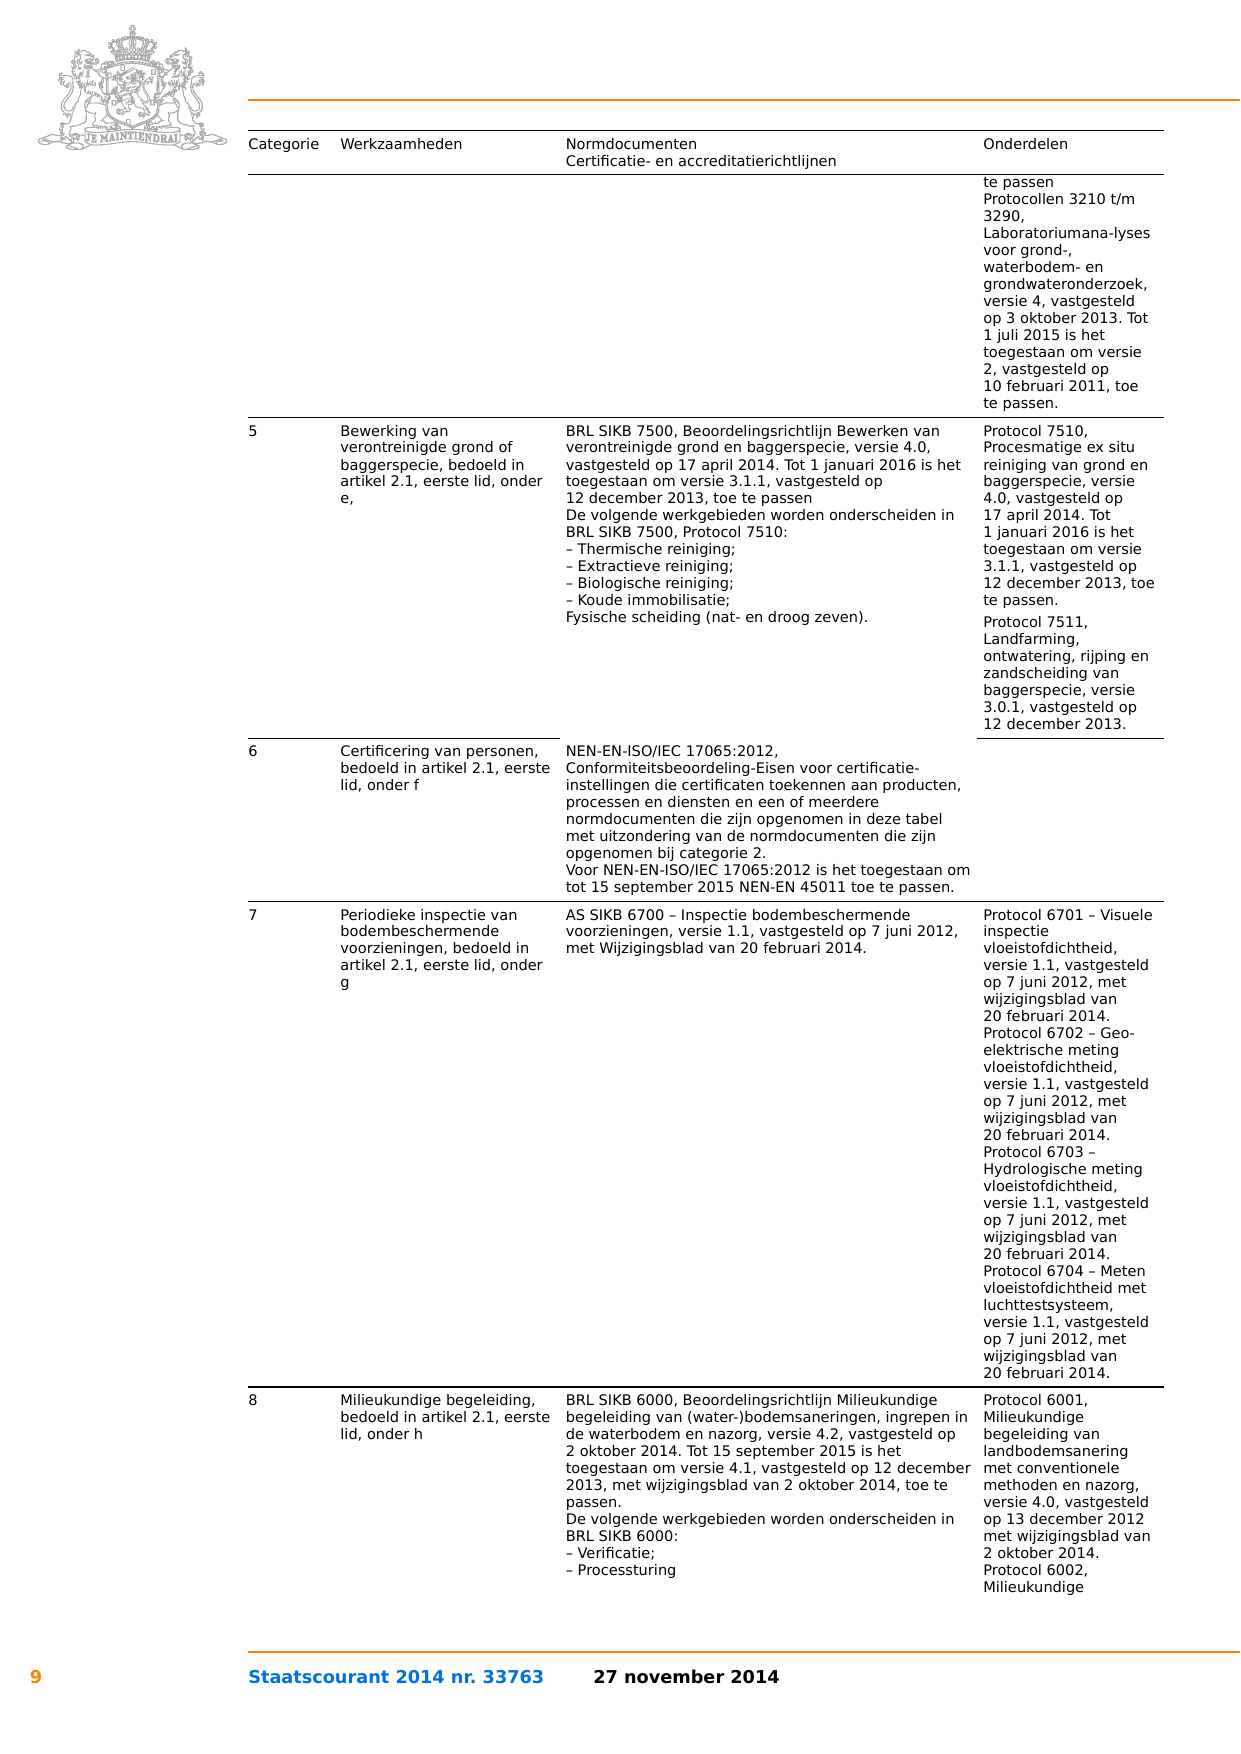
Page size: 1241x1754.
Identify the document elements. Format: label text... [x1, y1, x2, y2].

table_header Normdocumenten Certificatie- en accreditatierichtlijnen [560, 131, 977, 174]
table_cell [560, 191, 977, 417]
table_cell te passen [977, 175, 1163, 191]
table_cell [334, 609, 559, 737]
table_cell [248, 175, 334, 191]
table_cell BRL SIKB 6000, Beoordelingsrichtlijn Milieukundige begeleiding van (water-)bodemsaneringen, ingrepen in de waterbodem en nazorg, versie 4.2, vastgesteld op 2 oktober 2014. Tot 15 september 2015 is het toegestaan om versie 4.1, vastgesteld op 12 december 2013, met wijzigingsblad van 2 oktober 2014, toe te passen. De volgende werkgebieden worden onderscheiden in BRL SIKB 6000: – Verificatie; – Processturing [560, 1388, 977, 1596]
table_cell BRL SIKB 7500, Beoordelingsrichtlijn Bewerken van verontreinigde grond en baggerspecie, versie 4.0, vastgesteld op 17 april 2014. Tot 1 januari 2016 is het toegestaan om versie 3.1.1, vastgesteld op 12 december 2013, toe te passen De volgende werkgebieden worden onderscheiden in BRL SIKB 7500, Protocol 7510: – Thermische reiniging; – Extractieve reiniging; – Biologische reiniging; – Koude immobilisatie; Fysische scheiding (nat- en droog zeven). [560, 418, 977, 737]
table_cell Protocol 6001, Milieukundige begeleiding van landbodemsanering met conventionele methoden en nazorg, versie 4.0, vastgesteld op 13 december 2012 met wijzigingsblad van 2 oktober 2014. Protocol 6002, Milieukundige [977, 1388, 1163, 1596]
picture [38, 25, 227, 150]
table_cell Protocol 7510, Procesmatige ex situ reiniging van grond en baggerspecie, versie 4.0, vastgesteld op 17 april 2014. Tot 1 januari 2016 is het toegestaan om versie 3.1.1, vastgesteld op 12 december 2013, toe te passen. [977, 418, 1163, 609]
table_cell 8 [248, 1388, 334, 1596]
table_header Categorie [248, 131, 334, 174]
table_cell [560, 175, 977, 191]
table_cell Protocol 7511, Landfarming, ontwatering, rijping en zandscheiding van baggerspecie, versie 3.0.1, vastgesteld op 12 december 2013. [977, 609, 1163, 737]
table_header Werkzaamheden [334, 131, 559, 174]
table_cell [248, 191, 334, 417]
table_cell Certificering van personen, bedoeld in artikel 2.1, eerste lid, onder f [334, 739, 559, 901]
table_cell Milieukundige begeleiding, bedoeld in artikel 2.1, eerste lid, onder h [334, 1388, 559, 1596]
table_cell Bewerking van verontreinigde grond of baggerspecie, bedoeld in artikel 2.1, eerste lid, onder e, [334, 418, 559, 609]
table_cell 5 [248, 418, 334, 609]
table_cell Protocollen 3210 t/m 3290, Laboratoriumana-lyses voor grond-, waterbodem- en grondwateronderzoek, versie 4, vastgesteld op 3 oktober 2013. Tot 1 juli 2015 is het toegestaan om versie 2, vastgesteld op 10 februari 2011, toe te passen. [977, 191, 1163, 417]
table_cell Periodieke inspectie van bodembeschermende voorzieningen, bedoeld in artikel 2.1, eerste lid, onder g [334, 902, 559, 1386]
table_cell 6 [248, 739, 334, 901]
table_cell [248, 609, 334, 737]
table_cell AS SIKB 6700 – Inspectie bodembeschermende voorzieningen, versie 1.1, vastgesteld op 7 juni 2012, met Wijzigingsblad van 20 februari 2014. [560, 902, 977, 1386]
table_cell [334, 191, 559, 417]
table_cell [977, 739, 1163, 901]
table_cell NEN-EN-ISO/IEC 17065:2012, Conformiteitsbeoordeling-Eisen voor certificatie-instellingen die certificaten toekennen aan producten, processen en diensten en een of meerdere normdocumenten die zijn opgenomen in deze tabel met uitzondering van de normdocumenten die zijn opgenomen bij categorie 2. Voor NEN-EN-ISO/IEC 17065:2012 is het toegestaan om tot 15 september 2015 NEN-EN 45011 toe te passen. [560, 738, 977, 901]
table_cell Protocol 6701 – Visuele inspectie vloeistofdichtheid, versie 1.1, vastgesteld op 7 juni 2012, met wijzigingsblad van 20 februari 2014. Protocol 6702 – Geo-elektrische meting vloeistofdichtheid, versie 1.1, vastgesteld op 7 juni 2012, met wijzigingsblad van 20 februari 2014. Protocol 6703 – Hydrologische meting vloeistofdichtheid, versie 1.1, vastgesteld op 7 juni 2012, met wijzigingsblad van 20 februari 2014. Protocol 6704 – Meten vloeistofdichtheid met luchttestsysteem, versie 1.1, vastgesteld op 7 juni 2012, met wijzigingsblad van 20 februari 2014. [977, 902, 1163, 1386]
table_cell 7 [248, 902, 334, 1386]
table_header Onderdelen [977, 131, 1163, 174]
table_cell [334, 175, 559, 191]
